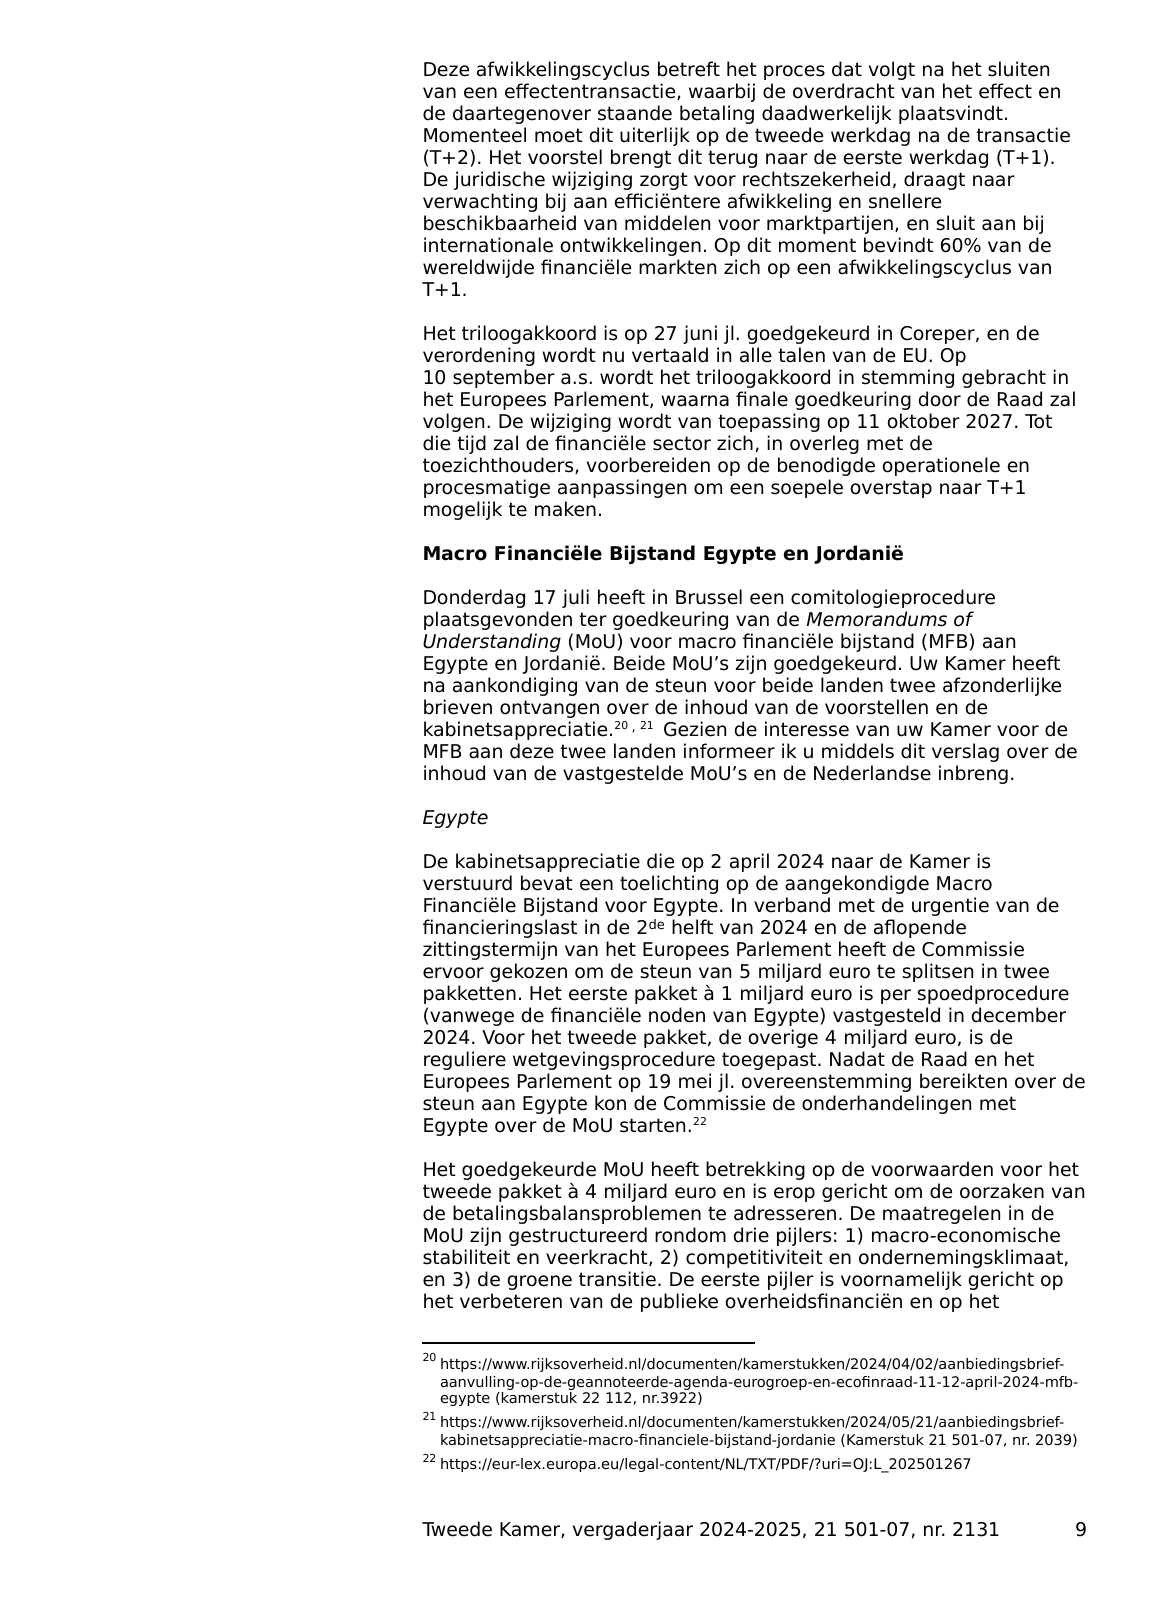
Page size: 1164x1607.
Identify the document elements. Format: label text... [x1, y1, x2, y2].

subtitle Macro Financiële Bijstand Egypte en Jordanië [422, 543, 1087, 565]
text https://www.rijksoverheid.nl/documenten/kamerstukken/2024/04/02/aanbiedingsbrief-aanvulling-op-de-geannoteerde-agenda-eurogroep-en-ecofinraad-11-12-april-2024-mfb-egypte (kamerstuk 22 112, nr.3922) [422, 1352, 1087, 1407]
text https://eur-lex.europa.eu/legal-content/NL/TXT/PDF/?uri=OJ:L_202501267 [422, 1452, 1087, 1474]
text Donderdag 17 juli heeft in Brussel een comitologieprocedure plaatsgevonden ter goedkeuring van de Memorandums of Understanding (MoU) voor macro financiële bijstand (MFB) aan Egypte en Jordanië. Beide MoU’s zijn goedgekeurd. Uw Kamer heeft na aankondiging van de steun voor beide landen twee afzonderlijke brieven ontvangen over de inhoud van de voorstellen en de kabinetsappreciatie., Gezien de interesse van uw Kamer voor de MFB aan deze twee landen informeer ik u middels dit verslag over de inhoud van de vastgestelde MoU’s en de Nederlandse inbreng. [422, 587, 1087, 785]
text De kabinetsappreciatie die op 2 april 2024 naar de Kamer is verstuurd bevat een toelichting op de aangekondigde Macro Financiële Bijstand voor Egypte. In verband met de urgentie van de financieringslast in de 2de helft van 2024 en de aflopende zittingstermijn van het Europees Parlement heeft de Commissie ervoor gekozen om de steun van 5 miljard euro te splitsen in twee pakketten. Het eerste pakket à 1 miljard euro is per spoedprocedure (vanwege de financiële noden van Egypte) vastgesteld in december 2024. Voor het tweede pakket, de overige 4 miljard euro, is de reguliere wetgevingsprocedure toegepast. Nadat de Raad en het Europees Parlement op 19 mei jl. overeenstemming bereikten over de steun aan Egypte kon de Commissie de onderhandelingen met Egypte over de MoU starten. [422, 851, 1087, 1137]
text Het triloogakkoord is op 27 juni jl. goedgekeurd in Coreper, en de verordening wordt nu vertaald in alle talen van de EU. Op 10 september a.s. wordt het triloogakkoord in stemming gebracht in het Europees Parlement, waarna finale goedkeuring door de Raad zal volgen. De wijziging wordt van toepassing op 11 oktober 2027. Tot die tijd zal de financiële sector zich, in overleg met de toezichthouders, voorbereiden op de benodigde operationele en procesmatige aanpassingen om een soepele overstap naar T+1 mogelijk te maken. [422, 323, 1087, 521]
text Deze afwikkelingscyclus betreft het proces dat volgt na het sluiten van een effectentransactie, waarbij de overdracht van het effect en de daartegenover staande betaling daadwerkelijk plaatsvindt. Momenteel moet dit uiterlijk op de tweede werkdag na de transactie (T+2). Het voorstel brengt dit terug naar de eerste werkdag (T+1). De juridische wijziging zorgt voor rechtszekerheid, draagt naar verwachting bij aan efficiëntere afwikkeling en snellere beschikbaarheid van middelen voor marktpartijen, en sluit aan bij internationale ontwikkelingen. Op dit moment bevindt 60% van de wereldwijde financiële markten zich op een afwikkelingscyclus van T+1. [422, 59, 1087, 301]
subtitle Egypte [422, 807, 1087, 829]
text Het goedgekeurde MoU heeft betrekking op de voorwaarden voor het tweede pakket à 4 miljard euro en is erop gericht om de oorzaken van de betalingsbalansproblemen te adresseren. De maatregelen in de MoU zijn gestructureerd rondom drie pijlers: 1) macro-economische stabiliteit en veerkracht, 2) competitiviteit en ondernemingsklimaat, en 3) de groene transitie. De eerste pijler is voornamelijk gericht op het verbeteren van de publieke overheidsfinanciën en op het [422, 1159, 1087, 1313]
text https://www.rijksoverheid.nl/documenten/kamerstukken/2024/05/21/aanbiedingsbrief-kabinetsappreciatie-macro-financiele-bijstand-jordanie (Kamerstuk 21 501-07, nr. 2039) [422, 1410, 1087, 1449]
